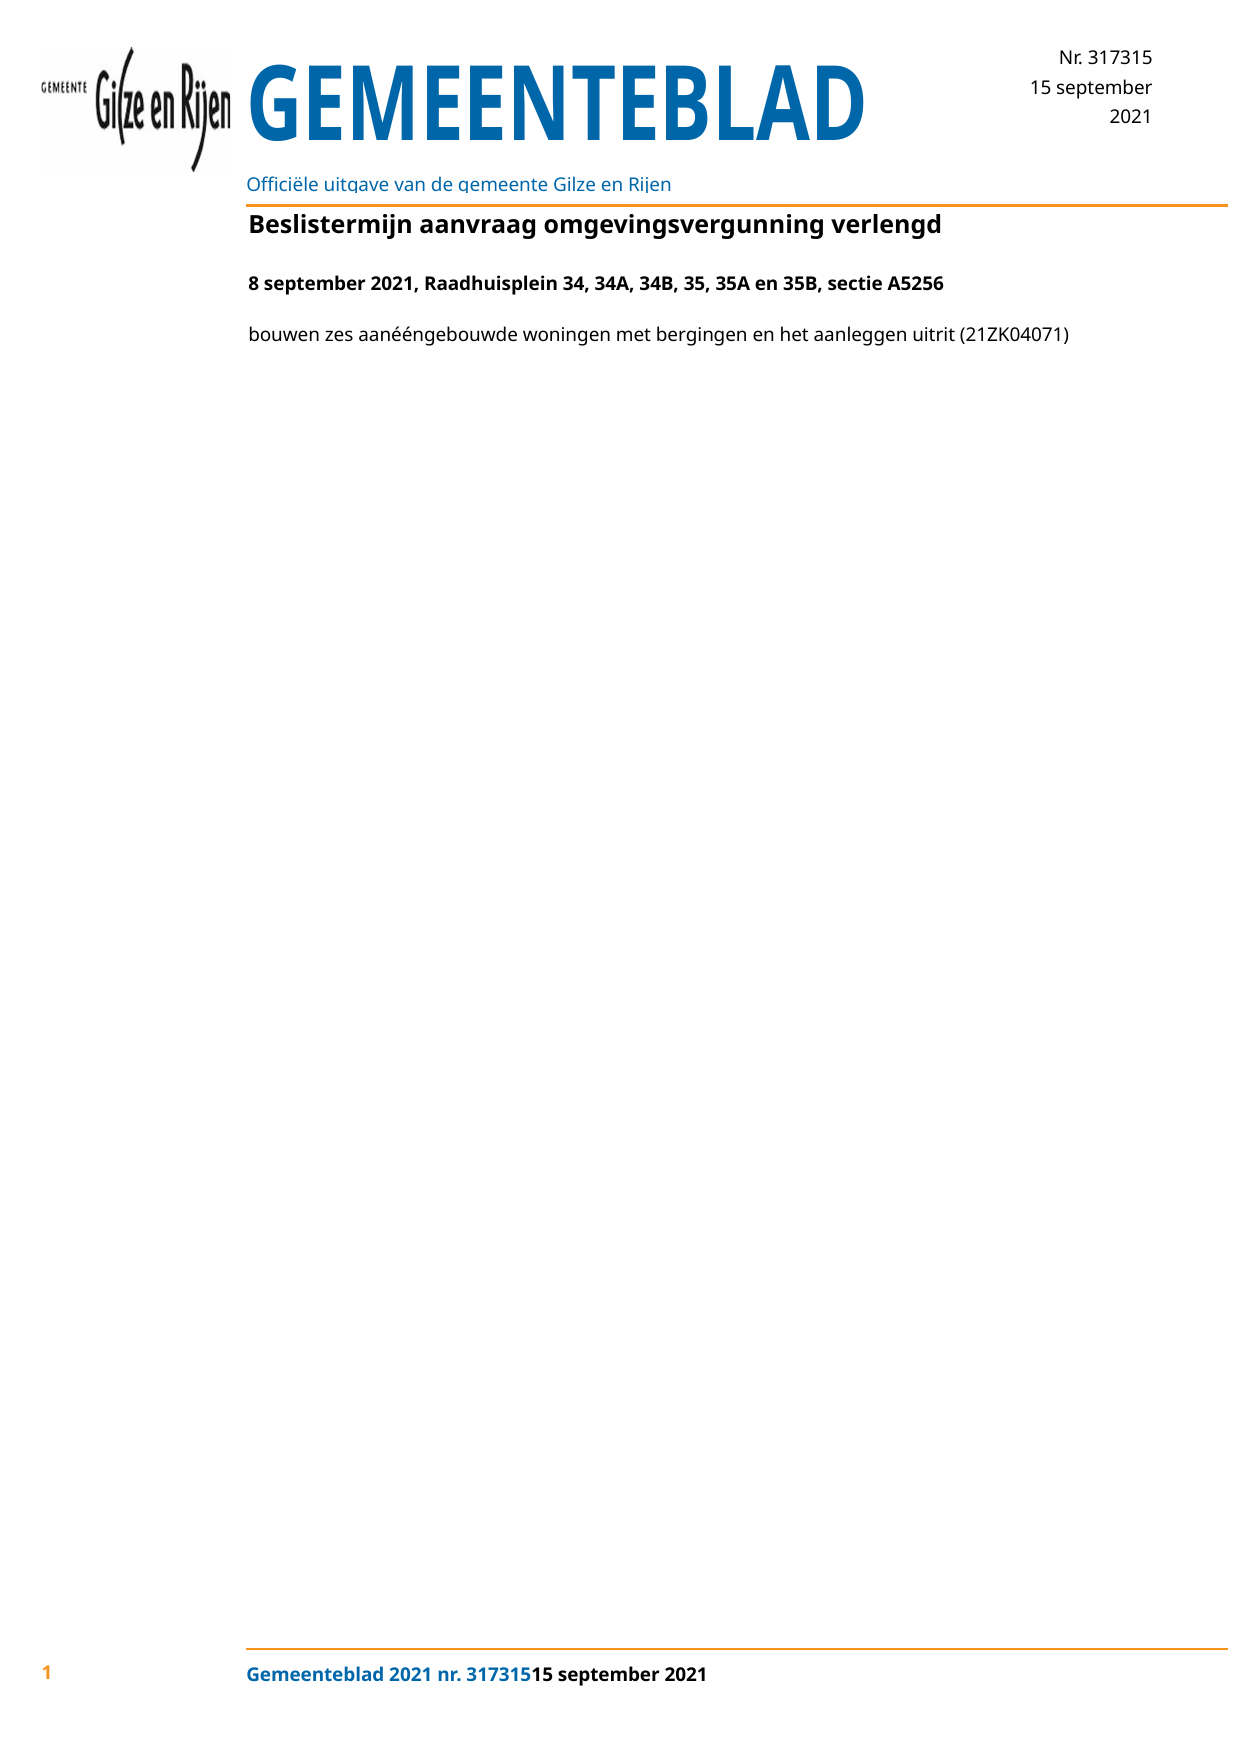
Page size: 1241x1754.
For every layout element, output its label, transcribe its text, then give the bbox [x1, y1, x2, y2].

picture [41, 47, 231, 172]
text bouwen zes aanééngebouwde woningen met bergingen en het aanleggen uitrit (21ZK04071) [248, 321, 1152, 346]
text Beslistermijn aanvraag omgevingsvergunning verlengd [248, 207, 1152, 241]
text 8 september 2021, Raadhuisplein 34, 34A, 34B, 35, 35A en 35B, sectie A5256 [248, 270, 1152, 296]
